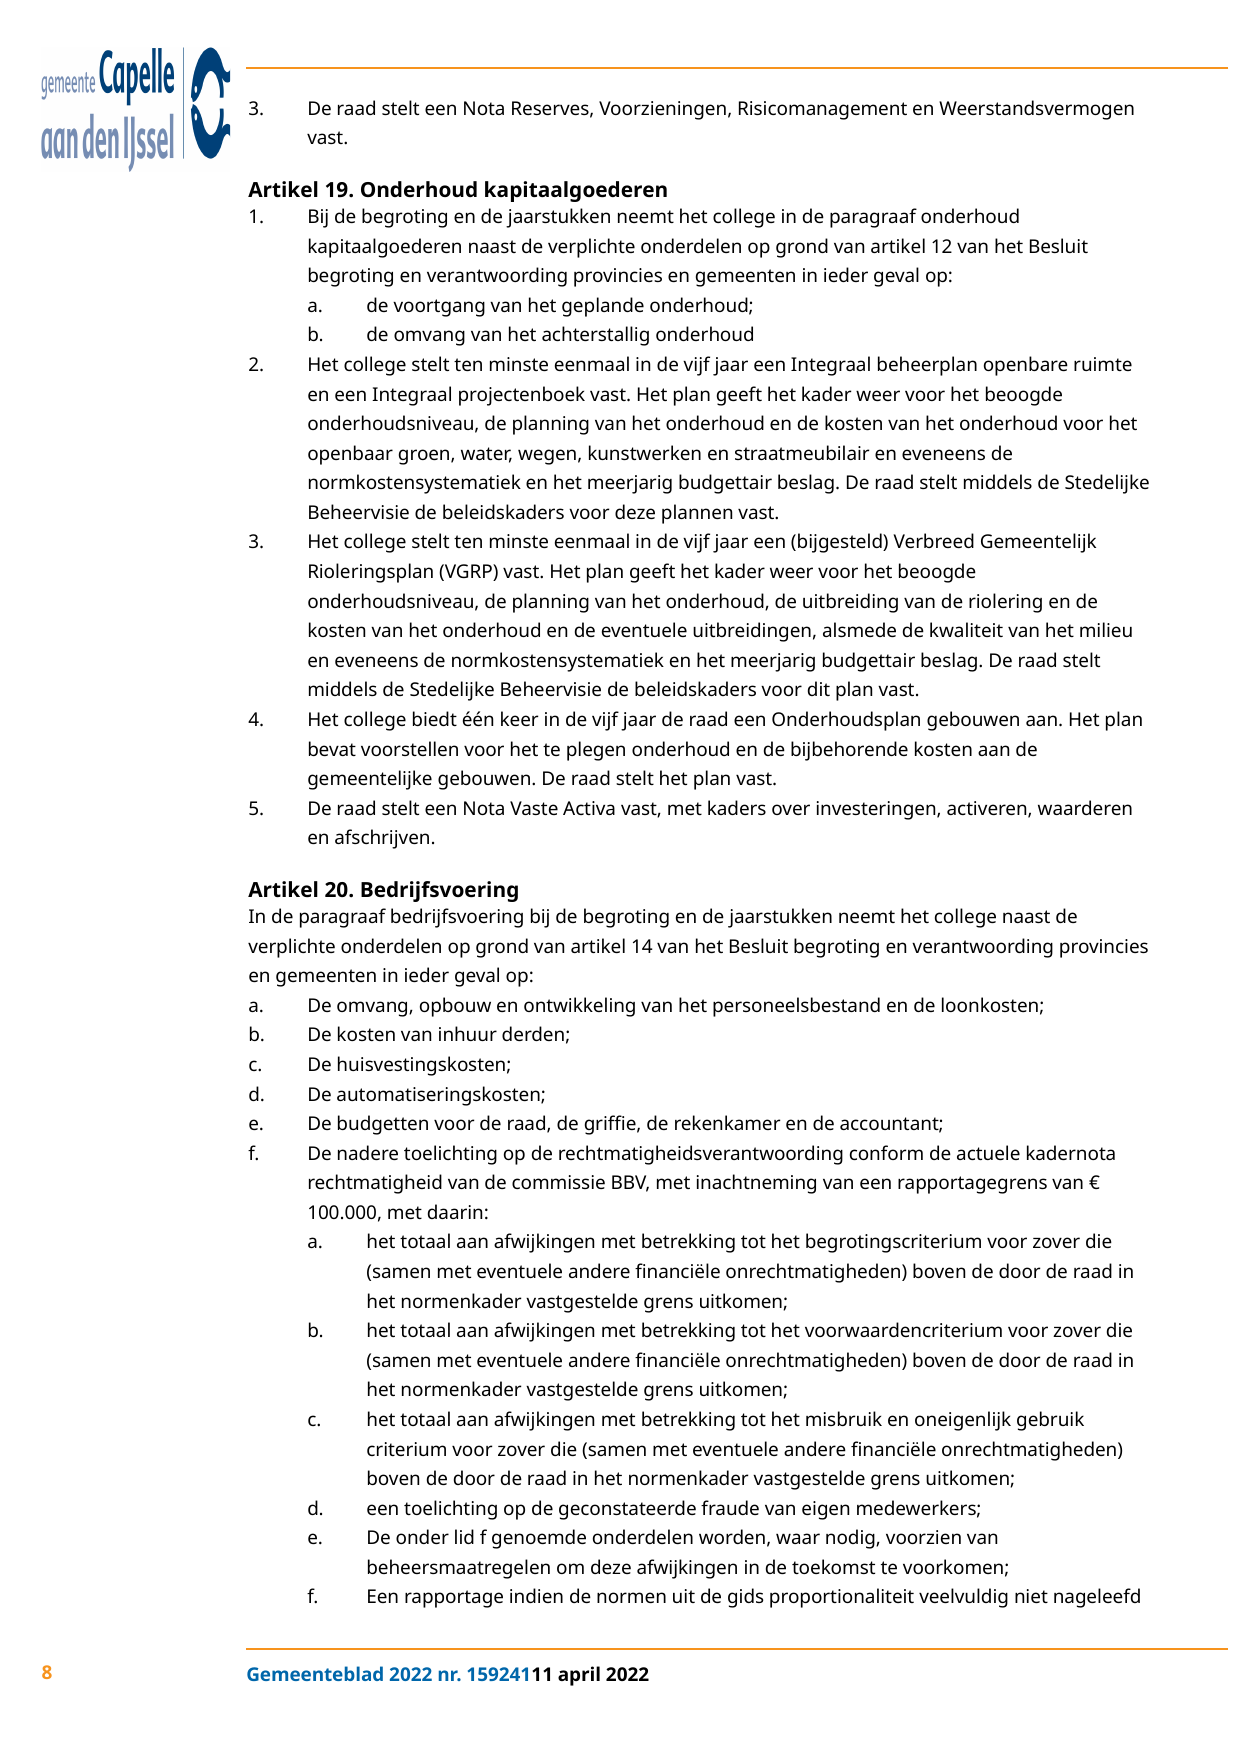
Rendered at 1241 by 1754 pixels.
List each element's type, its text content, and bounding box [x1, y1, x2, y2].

list Een rapportage indien de normen uit de gids proportionaliteit veelvuldig niet nageleefd [307, 1584, 1152, 1609]
list De onder lid f genoemde onderdelen worden, waar nodig, voorzien van beheersmaatregelen om deze afwijkingen in de toekomst te voorkomen; [307, 1524, 1152, 1580]
text Artikel 20. Bedrijfsvoering [248, 875, 1152, 903]
picture [41, 47, 231, 172]
list De nadere toelichting op de rechtmatigheidsverantwoording conform de actuele kadernota rechtmatigheid van de commissie BBV, met inachtneming van een rapportagegrens van € 100.000, met daarin: [248, 1140, 1152, 1225]
list een toelichting op de geconstateerde fraude van eigen medewerkers; [307, 1495, 1152, 1521]
list de omvang van het achterstallig onderhoud [307, 322, 1152, 347]
list Het college stelt ten minste eenmaal in de vijf jaar een Integraal beheerplan openbare ruimte en een Integraal projectenboek vast. Het plan geeft het kader weer voor het beoogde onderhoudsniveau, de planning van het onderhoud en de kosten van het onderhoud voor het openbaar groen, water, wegen, kunstwerken en straatmeubilair en eveneens de normkostensystematiek en het meerjarig budgettair beslag. De raad stelt middels de Stedelijke Beheervisie de beleidskaders voor deze plannen vast. [248, 351, 1152, 525]
list De raad stelt een Nota Vaste Activa vast, met kaders over investeringen, activeren, waarderen en afschrijven. [248, 795, 1152, 850]
list Het college stelt ten minste eenmaal in de vijf jaar een (bijgesteld) Verbreed Gemeentelijk Rioleringsplan (VGRP) vast. Het plan geeft het kader weer voor het beoogde onderhoudsniveau, de planning van het onderhoud, de uitbreiding van de riolering en de kosten van het onderhoud en de eventuele uitbreidingen, alsmede de kwaliteit van het milieu en eveneens de normkostensystematiek en het meerjarig budgettair beslag. De raad stelt middels de Stedelijke Beheervisie de beleidskaders voor dit plan vast. [248, 529, 1152, 702]
list het totaal aan afwijkingen met betrekking tot het voorwaardencriterium voor zover die (samen met eventuele andere financiële onrechtmatigheden) boven de door de raad in het normenkader vastgestelde grens uitkomen; [307, 1317, 1152, 1402]
list het totaal aan afwijkingen met betrekking tot het begrotingscriterium voor zover die (samen met eventuele andere financiële onrechtmatigheden) boven de door de raad in het normenkader vastgestelde grens uitkomen; [307, 1229, 1152, 1314]
list De omvang, opbouw en ontwikkeling van het personeelsbestand en de loonkosten; [248, 992, 1152, 1018]
text Artikel 19. Onderhoud kapitaalgoederen [248, 175, 1152, 203]
list Het college biedt één keer in de vijf jaar de raad een Onderhoudsplan gebouwen aan. Het plan bevat voorstellen voor het te plegen onderhoud en de bijbehorende kosten aan de gemeentelijke gebouwen. De raad stelt het plan vast. [248, 706, 1152, 791]
list de voortgang van het geplande onderhoud; [307, 292, 1152, 318]
list De automatiseringskosten; [248, 1081, 1152, 1107]
list De budgetten voor de raad, de griffie, de rekenkamer en de accountant; [248, 1110, 1152, 1136]
list het totaal aan afwijkingen met betrekking tot het misbruik en oneigenlijk gebruik criterium voor zover die (samen met eventuele andere financiële onrechtmatigheden) boven de door de raad in het normenkader vastgestelde grens uitkomen; [307, 1406, 1152, 1491]
list De huisvestingskosten; [248, 1051, 1152, 1077]
list De raad stelt een Nota Reserves, Voorzieningen, Risicomanagement en Weerstandsvermogen vast. [248, 95, 1152, 150]
list De kosten van inhuur derden; [248, 1022, 1152, 1047]
list Bij de begroting en de jaarstukken neemt het college in de paragraaf onderhoud kapitaalgoederen naast de verplichte onderdelen op grond van artikel 12 van het Besluit begroting en verantwoording provincies en gemeenten in ieder geval op: [248, 203, 1152, 288]
text In de paragraaf bedrijfsvoering bij de begroting en de jaarstukken neemt het college naast de verplichte onderdelen op grond van artikel 14 van het Besluit begroting en verantwoording provincies en gemeenten in ieder geval op: [248, 903, 1152, 988]
